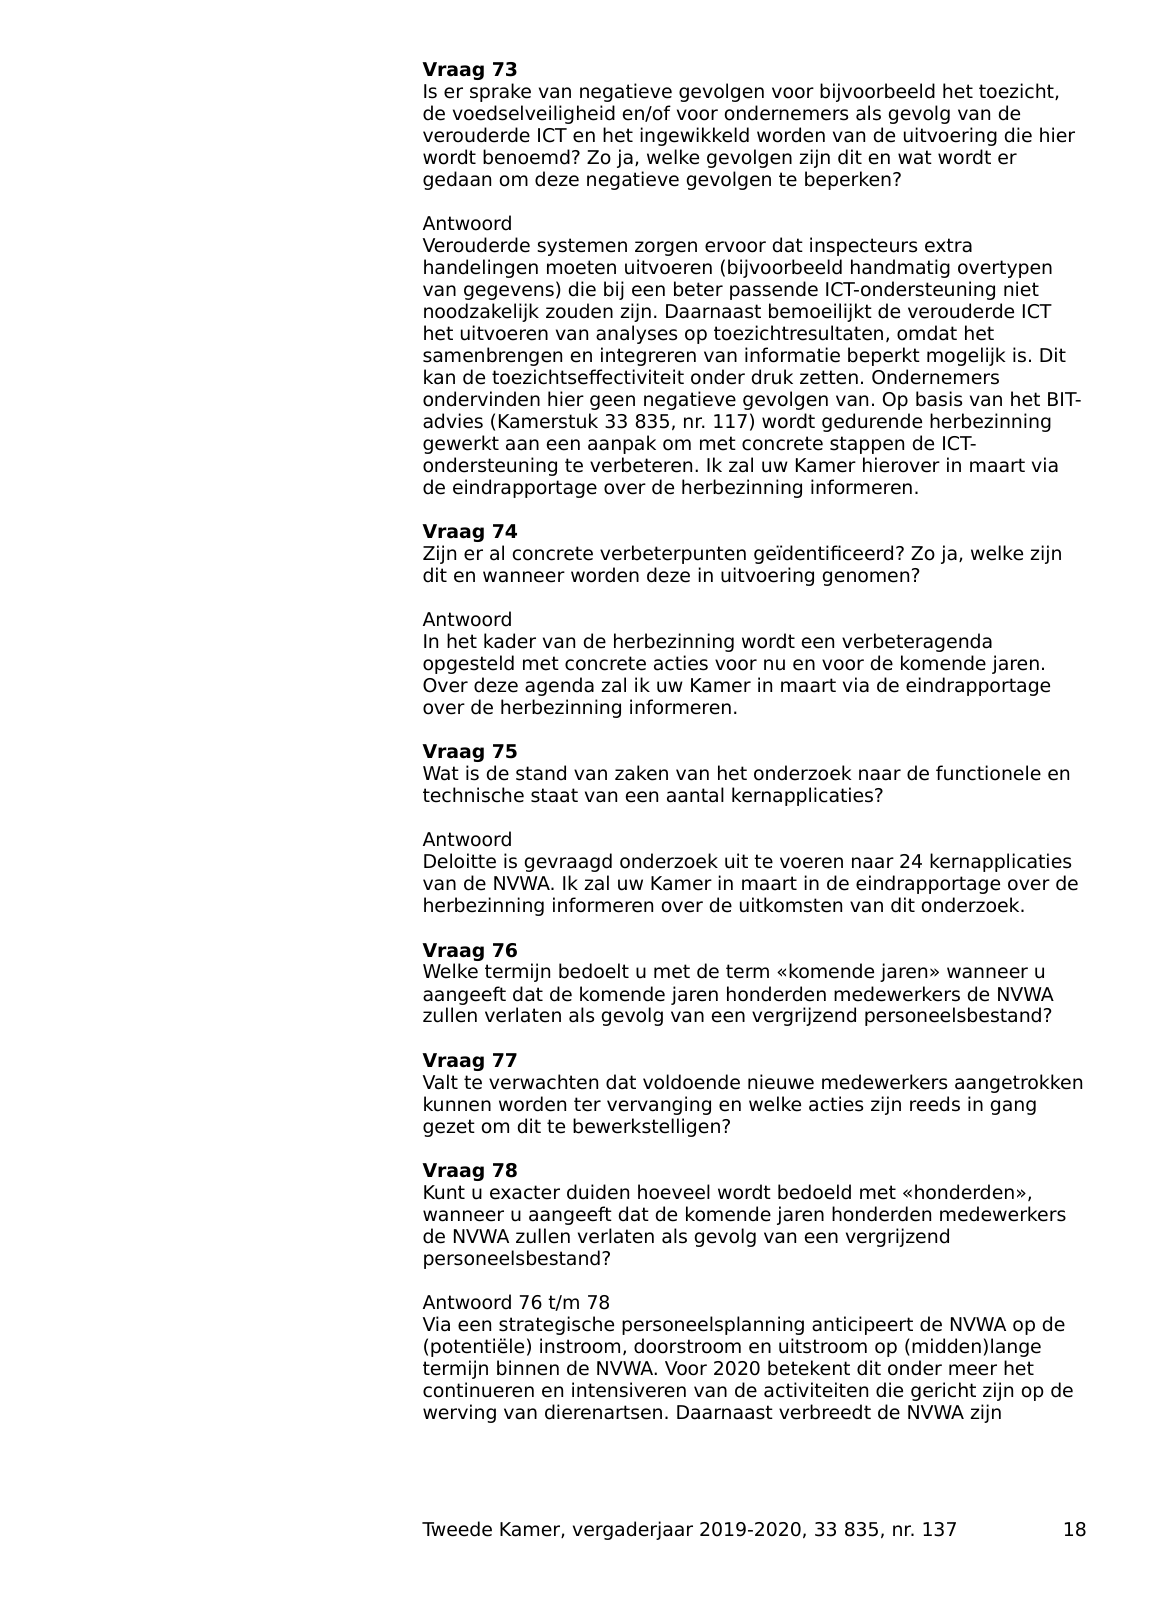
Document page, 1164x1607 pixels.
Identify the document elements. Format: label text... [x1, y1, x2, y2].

text Via een strategische personeelsplanning anticipeert de NVWA op de (potentiële) instroom, doorstroom en uitstroom op (midden)lange termijn binnen de NVWA. Voor 2020 betekent dit onder meer het continueren en intensiveren van de activiteiten die gericht zijn op de werving van dierenartsen. Daarnaast verbreedt de NVWA zijn [422, 1314, 1087, 1424]
text Vraag 77 [422, 1049, 1087, 1072]
text Kunt u exacter duiden hoeveel wordt bedoeld met «honderden», wanneer u aangeeft dat de komende jaren honderden medewerkers de NVWA zullen verlaten als gevolg van een vergrijzend personeelsbestand? [422, 1182, 1087, 1269]
text Vraag 74 [422, 521, 1087, 543]
text Wat is de stand van zaken van het onderzoek naar de functionele en technische staat van een aantal kernapplicaties? [422, 763, 1087, 807]
text Welke termijn bedoelt u met de term «komende jaren» wanneer u aangeeft dat de komende jaren honderden medewerkers de NVWA zullen verlaten als gevolg van een vergrijzend personeelsbestand? [422, 961, 1087, 1027]
text Vraag 78 [422, 1160, 1087, 1182]
text Vraag 73 [422, 59, 1087, 81]
text Antwoord [422, 609, 1087, 631]
text Is er sprake van negatieve gevolgen voor bijvoorbeeld het toezicht, de voedselveiligheid en/of voor ondernemers als gevolg van de verouderde ICT en het ingewikkeld worden van de uitvoering die hier wordt benoemd? Zo ja, welke gevolgen zijn dit en wat wordt er gedaan om deze negatieve gevolgen te beperken? [422, 81, 1087, 191]
text Zijn er al concrete verbeterpunten geïdentificeerd? Zo ja, welke zijn dit en wanneer worden deze in uitvoering genomen? [422, 543, 1087, 587]
text In het kader van de herbezinning wordt een verbeteragenda opgesteld met concrete acties voor nu en voor de komende jaren. Over deze agenda zal ik uw Kamer in maart via de eindrapportage over de herbezinning informeren. [422, 631, 1087, 719]
text Deloitte is gevraagd onderzoek uit te voeren naar 24 kernapplicaties van de NVWA. Ik zal uw Kamer in maart in de eindrapportage over de herbezinning informeren over de uitkomsten van dit onderzoek. [422, 851, 1087, 917]
text Antwoord [422, 829, 1087, 851]
text Antwoord 76 t/m 78 [422, 1292, 1087, 1314]
text Vraag 75 [422, 741, 1087, 763]
text Antwoord [422, 213, 1087, 235]
text Verouderde systemen zorgen ervoor dat inspecteurs extra handelingen moeten uitvoeren (bijvoorbeeld handmatig overtypen van gegevens) die bij een beter passende ICT-ondersteuning niet noodzakelijk zouden zijn. Daarnaast bemoeilijkt de verouderde ICT het uitvoeren van analyses op toezichtresultaten, omdat het samenbrengen en integreren van informatie beperkt mogelijk is. Dit kan de toezichtseffectiviteit onder druk zetten. Ondernemers ondervinden hier geen negatieve gevolgen van. Op basis van het BIT-advies (Kamerstuk 33 835, nr. 117) wordt gedurende herbezinning gewerkt aan een aanpak om met concrete stappen de ICT-ondersteuning te verbeteren. Ik zal uw Kamer hierover in maart via de eindrapportage over de herbezinning informeren. [422, 235, 1087, 499]
text Valt te verwachten dat voldoende nieuwe medewerkers aangetrokken kunnen worden ter vervanging en welke acties zijn reeds in gang gezet om dit te bewerkstelligen? [422, 1072, 1087, 1137]
text Vraag 76 [422, 939, 1087, 961]
